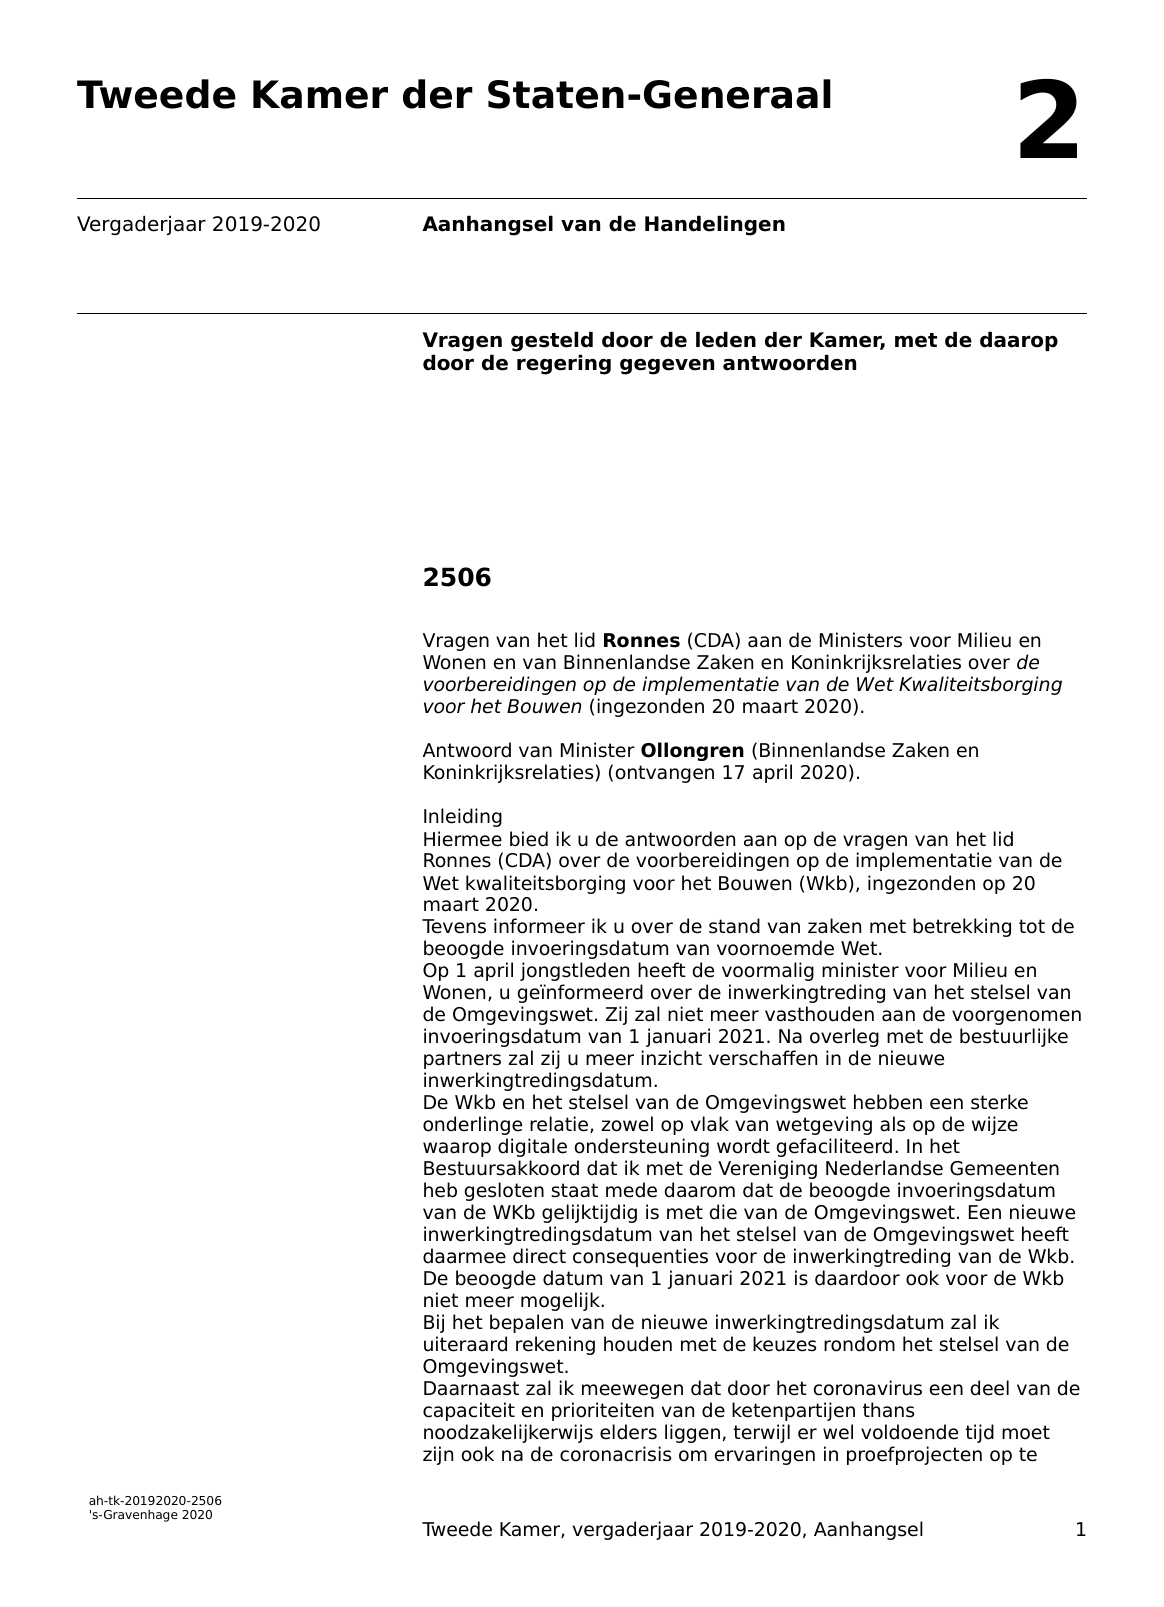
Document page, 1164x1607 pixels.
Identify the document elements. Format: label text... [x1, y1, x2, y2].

table_header Tweede Kamer der Staten-Generaal [77, 59, 886, 198]
table_cell [77, 314, 422, 375]
table_cell Vergaderjaar 2019-2020 [77, 199, 422, 313]
text De Wkb en het stelsel van de Omgevingswet hebben een sterke onderlinge relatie, zowel op vlak van wetgeving als op de wijze waarop digitale ondersteuning wordt gefaciliteerd. In het Bestuursakkoord dat ik met de Vereniging Nederlandse Gemeenten heb gesloten staat mede daarom dat de beoogde invoeringsdatum van de WKb gelijktijdig is met die van de Omgevingswet. Een nieuwe inwerkingtredingsdatum van het stelsel van de Omgevingswet heeft daarmee direct consequenties voor de inwerkingtreding van de Wkb. De beoogde datum van 1 januari 2021 is daardoor ook voor de Wkb niet meer mogelijk. [422, 1092, 1087, 1312]
table_header 2 [886, 59, 1087, 198]
text Vragen van het lid Ronnes (CDA) aan de Ministers voor Milieu en Wonen en van Binnenlandse Zaken en Koninkrijksrelaties over de voorbereidingen op de implementatie van de Wet Kwaliteitsborging voor het Bouwen (ingezonden 20 maart 2020). [422, 630, 1087, 718]
text 's-Gravenhage 2020 [88, 1508, 323, 1522]
text Tevens informeer ik u over de stand van zaken met betrekking tot de beoogde invoeringsdatum van voornoemde Wet. [422, 916, 1087, 960]
text Hiermee bied ik u de antwoorden aan op de vragen van het lid Ronnes (CDA) over de voorbereidingen op de implementatie van de Wet kwaliteitsborging voor het Bouwen (Wkb), ingezonden op 20 maart 2020. [422, 828, 1087, 916]
table_cell Vragen gesteld door de leden der Kamer, met de daarop door de regering gegeven antwoorden [422, 314, 1087, 375]
text Antwoord van Minister Ollongren (Binnenlandse Zaken en Koninkrijksrelaties) (ontvangen 17 april 2020). [422, 740, 1087, 784]
text 2506 [422, 563, 1087, 592]
text ah-tk-20192020-2506 [88, 1494, 323, 1508]
text Op 1 april jongstleden heeft de voormalig minister voor Milieu en Wonen, u geïnformeerd over de inwerkingtreding van het stelsel van de Omgevingswet. Zij zal niet meer vasthouden aan de voorgenomen invoeringsdatum van 1 januari 2021. Na overleg met de bestuurlijke partners zal zij u meer inzicht verschaffen in de nieuwe inwerkingtredingsdatum. [422, 960, 1087, 1092]
text Daarnaast zal ik meewegen dat door het coronavirus een deel van de capaciteit en prioriteiten van de ketenpartijen thans noodzakelijkerwijs elders liggen, terwijl er wel voldoende tijd moet zijn ook na de coronacrisis om ervaringen in proefprojecten op te [422, 1378, 1087, 1466]
table_cell Aanhangsel van de Handelingen [422, 199, 1087, 313]
text Inleiding [422, 806, 1087, 828]
text Bij het bepalen van de nieuwe inwerkingtredingsdatum zal ik uiteraard rekening houden met de keuzes rondom het stelsel van de Omgevingswet. [422, 1312, 1087, 1378]
